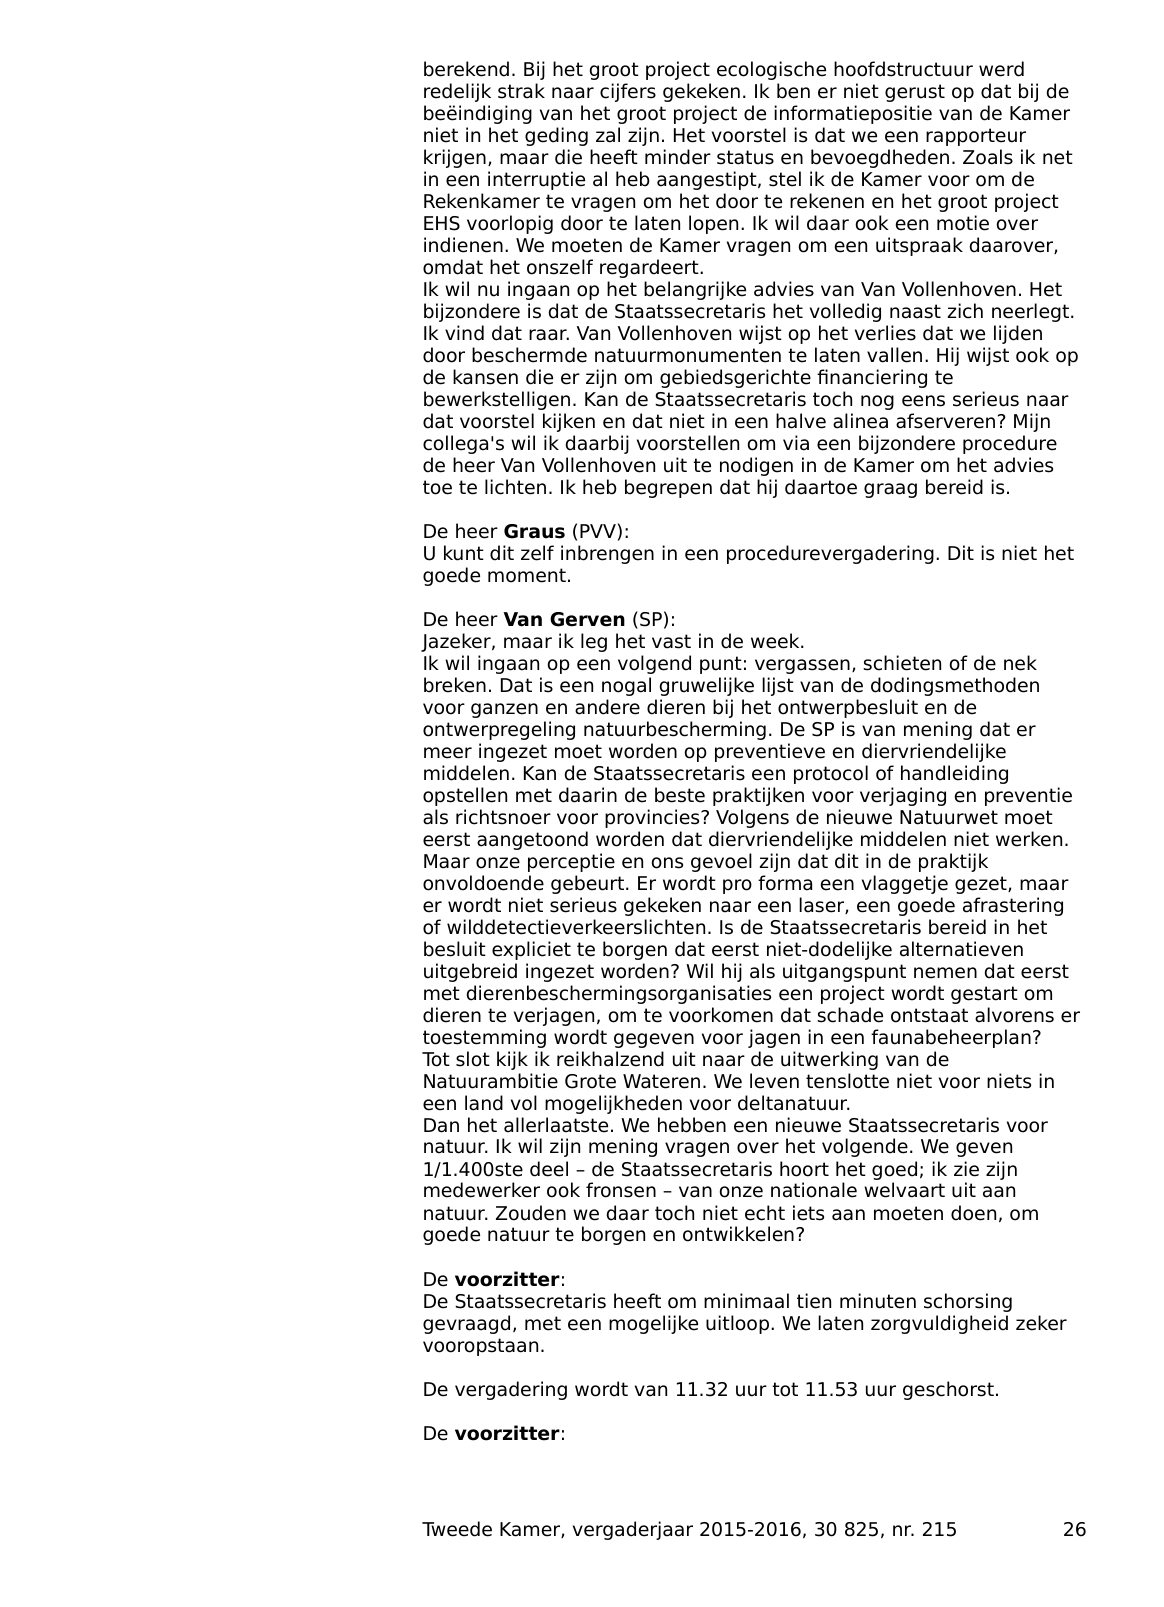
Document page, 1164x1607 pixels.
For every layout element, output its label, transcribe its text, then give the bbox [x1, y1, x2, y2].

text De voorzitter: [422, 1423, 1087, 1445]
text Ik wil ingaan op een volgend punt: vergassen, schieten of de nek breken. Dat is een nogal gruwelijke lijst van de dodingsmethoden voor ganzen en andere dieren bij het ontwerpbesluit en de ontwerpregeling natuurbescherming. De SP is van mening dat er meer ingezet moet worden op preventieve en diervriendelijke middelen. Kan de Staatssecretaris een protocol of handleiding opstellen met daarin de beste praktijken voor verjaging en preventie als richtsnoer voor provincies? Volgens de nieuwe Natuurwet moet eerst aangetoond worden dat diervriendelijke middelen niet werken. Maar onze perceptie en ons gevoel zijn dat dit in de praktijk onvoldoende gebeurt. Er wordt pro forma een vlaggetje gezet, maar er wordt niet serieus gekeken naar een laser, een goede afrastering of wilddetectieverkeerslichten. Is de Staatssecretaris bereid in het besluit expliciet te borgen dat eerst niet-dodelijke alternatieven uitgebreid ingezet worden? Wil hij als uitgangspunt nemen dat eerst met dierenbeschermingsorganisaties een project wordt gestart om dieren te verjagen, om te voorkomen dat schade ontstaat alvorens er toestemming wordt gegeven voor jagen in een faunabeheerplan? [422, 653, 1087, 1048]
text De heer Van Gerven (SP): [422, 609, 1087, 631]
text De vergadering wordt van 11.32 uur tot 11.53 uur geschorst. [422, 1379, 1087, 1401]
text De heer Graus (PVV): [422, 521, 1087, 543]
text De voorzitter: [422, 1268, 1087, 1291]
text Tot slot kijk ik reikhalzend uit naar de uitwerking van de Natuurambitie Grote Wateren. We leven tenslotte niet voor niets in een land vol mogelijkheden voor deltanatuur. [422, 1048, 1087, 1114]
text Ik wil nu ingaan op het belangrijke advies van Van Vollenhoven. Het bijzondere is dat de Staatssecretaris het volledig naast zich neerlegt. Ik vind dat raar. Van Vollenhoven wijst op het verlies dat we lijden door beschermde natuurmonumenten te laten vallen. Hij wijst ook op de kansen die er zijn om gebiedsgerichte financiering te bewerkstelligen. Kan de Staatssecretaris toch nog eens serieus naar dat voorstel kijken en dat niet in een halve alinea afserveren? Mijn collega's wil ik daarbij voorstellen om via een bijzondere procedure de heer Van Vollenhoven uit te nodigen in de Kamer om het advies toe te lichten. Ik heb begrepen dat hij daartoe graag bereid is. [422, 279, 1087, 499]
text berekend. Bij het groot project ecologische hoofdstructuur werd redelijk strak naar cijfers gekeken. Ik ben er niet gerust op dat bij de beëindiging van het groot project de informatiepositie van de Kamer niet in het geding zal zijn. Het voorstel is dat we een rapporteur krijgen, maar die heeft minder status en bevoegdheden. Zoals ik net in een interruptie al heb aangestipt, stel ik de Kamer voor om de Rekenkamer te vragen om het door te rekenen en het groot project EHS voorlopig door te laten lopen. Ik wil daar ook een motie over indienen. We moeten de Kamer vragen om een uitspraak daarover, omdat het onszelf regardeert. [422, 59, 1087, 279]
text Jazeker, maar ik leg het vast in de week. [422, 631, 1087, 653]
text De Staatssecretaris heeft om minimaal tien minuten schorsing gevraagd, met een mogelijke uitloop. We laten zorgvuldigheid zeker vooropstaan. [422, 1291, 1087, 1356]
text U kunt dit zelf inbrengen in een procedurevergadering. Dit is niet het goede moment. [422, 543, 1087, 587]
text Dan het allerlaatste. We hebben een nieuwe Staatssecretaris voor natuur. Ik wil zijn mening vragen over het volgende. We geven 1/1.400ste deel – de Staatssecretaris hoort het goed; ik zie zijn medewerker ook fronsen – van onze nationale welvaart uit aan natuur. Zouden we daar toch niet echt iets aan moeten doen, om goede natuur te borgen en ontwikkelen? [422, 1114, 1087, 1246]
